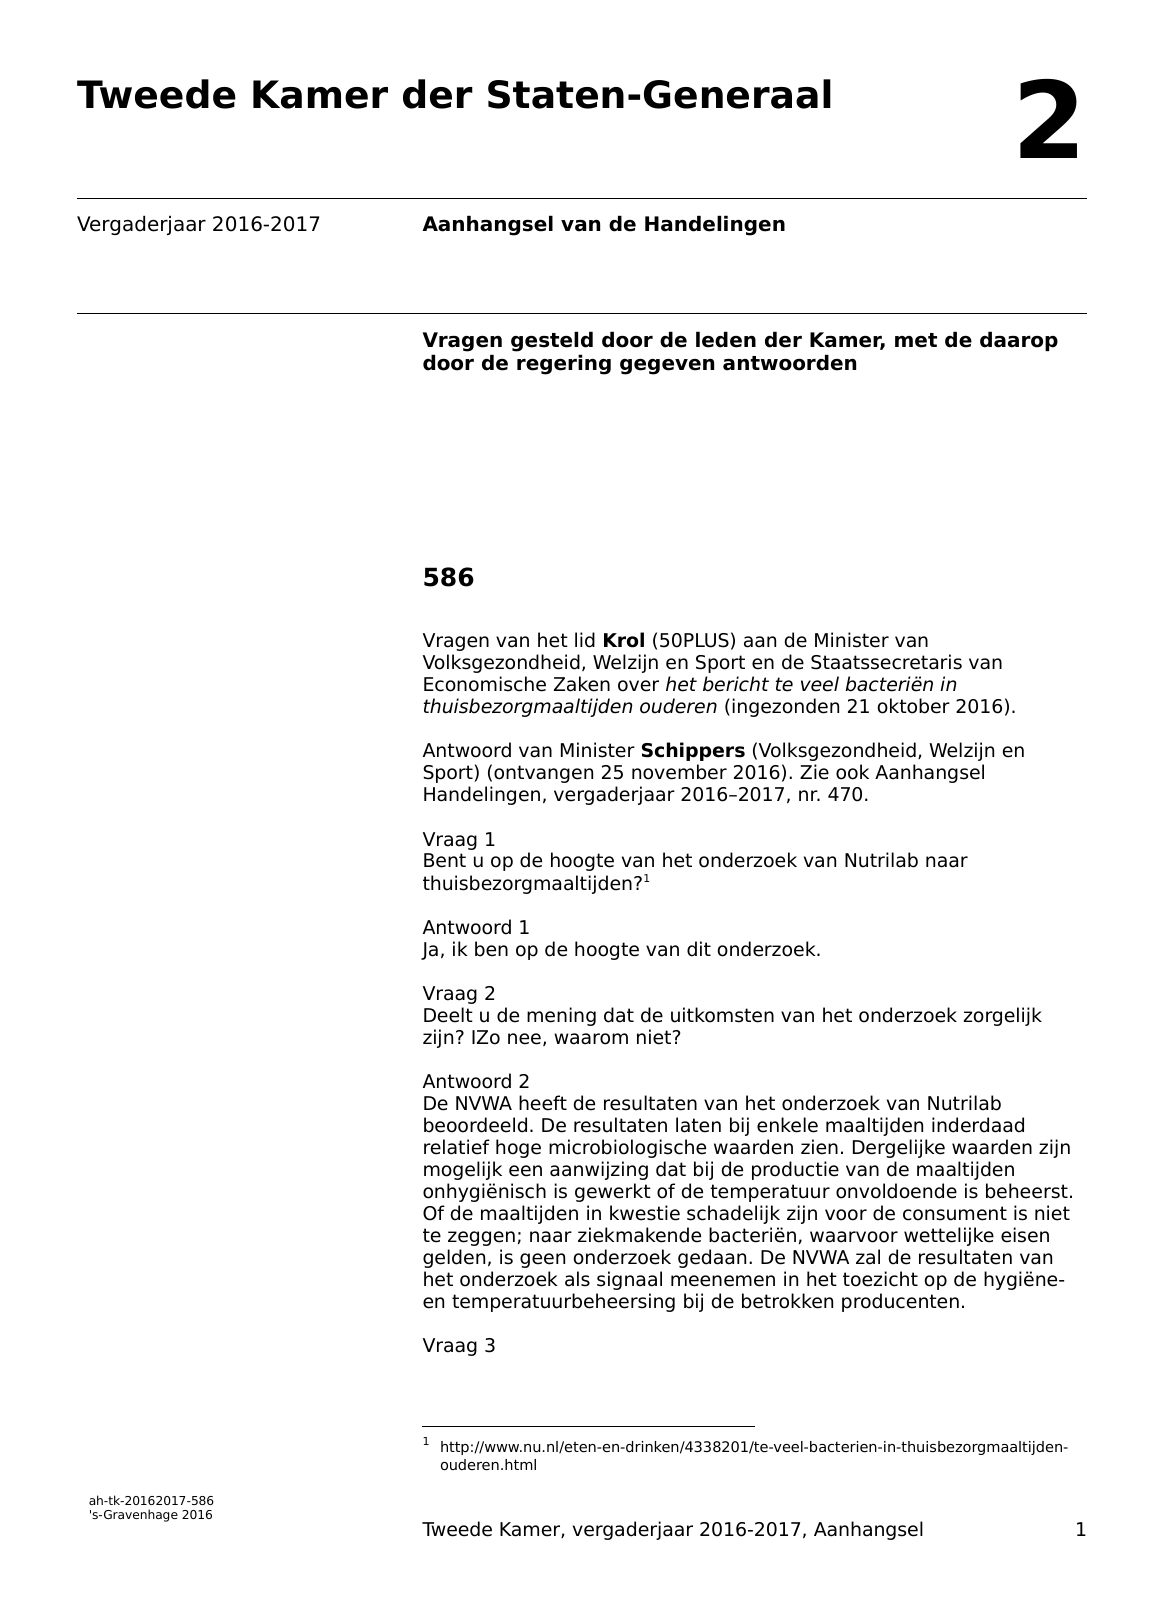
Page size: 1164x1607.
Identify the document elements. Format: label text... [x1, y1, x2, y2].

text 586 [422, 563, 1087, 592]
text Antwoord 1 [422, 917, 1087, 938]
table_cell Vergaderjaar 2016-2017 [77, 199, 422, 313]
text http://www.nu.nl/eten-en-drinken/4338201/te-veel-bacterien-in-thuisbezorgmaaltijden-ouderen.html [422, 1435, 1087, 1474]
text Vraag 1 [422, 828, 1087, 850]
text Vraag 3 [422, 1335, 1087, 1357]
text Vragen van het lid Krol (50PLUS) aan de Minister van Volksgezondheid, Welzijn en Sport en de Staatssecretaris van Economische Zaken over het bericht te veel bacteriën in thuisbezorgmaaltijden ouderen (ingezonden 21 oktober 2016). [422, 630, 1087, 718]
table_cell Aanhangsel van de Handelingen [422, 199, 1087, 313]
text Ja, ik ben op de hoogte van dit onderzoek. [422, 938, 1087, 961]
table_cell Vragen gesteld door de leden der Kamer, met de daarop door de regering gegeven antwoorden [422, 314, 1087, 375]
table_header 2 [886, 59, 1087, 198]
text Vraag 2 [422, 983, 1087, 1005]
text 's-Gravenhage 2016 [88, 1508, 323, 1522]
text ah-tk-20162017-586 [88, 1494, 323, 1508]
text De NVWA heeft de resultaten van het onderzoek van Nutrilab beoordeeld. De resultaten laten bij enkele maaltijden inderdaad relatief hoge microbiologische waarden zien. Dergelijke waarden zijn mogelijk een aanwijzing dat bij de productie van de maaltijden onhygiënisch is gewerkt of de temperatuur onvoldoende is beheerst. Of de maaltijden in kwestie schadelijk zijn voor de consument is niet te zeggen; naar ziekmakende bacteriën, waarvoor wettelijke eisen gelden, is geen onderzoek gedaan. De NVWA zal de resultaten van het onderzoek als signaal meenemen in het toezicht op de hygiëne- en temperatuurbeheersing bij de betrokken producenten. [422, 1093, 1087, 1313]
table_header Tweede Kamer der Staten-Generaal [77, 59, 886, 198]
text Antwoord 2 [422, 1071, 1087, 1093]
text Antwoord van Minister Schippers (Volksgezondheid, Welzijn en Sport) (ontvangen 25 november 2016). Zie ook Aanhangsel Handelingen, vergaderjaar 2016–2017, nr. 470. [422, 740, 1087, 806]
text Bent u op de hoogte van het onderzoek van Nutrilab naar thuisbezorgmaaltijden? [422, 850, 1087, 894]
table_cell [77, 314, 422, 375]
text Deelt u de mening dat de uitkomsten van het onderzoek zorgelijk zijn? IZo nee, waarom niet? [422, 1005, 1087, 1049]
